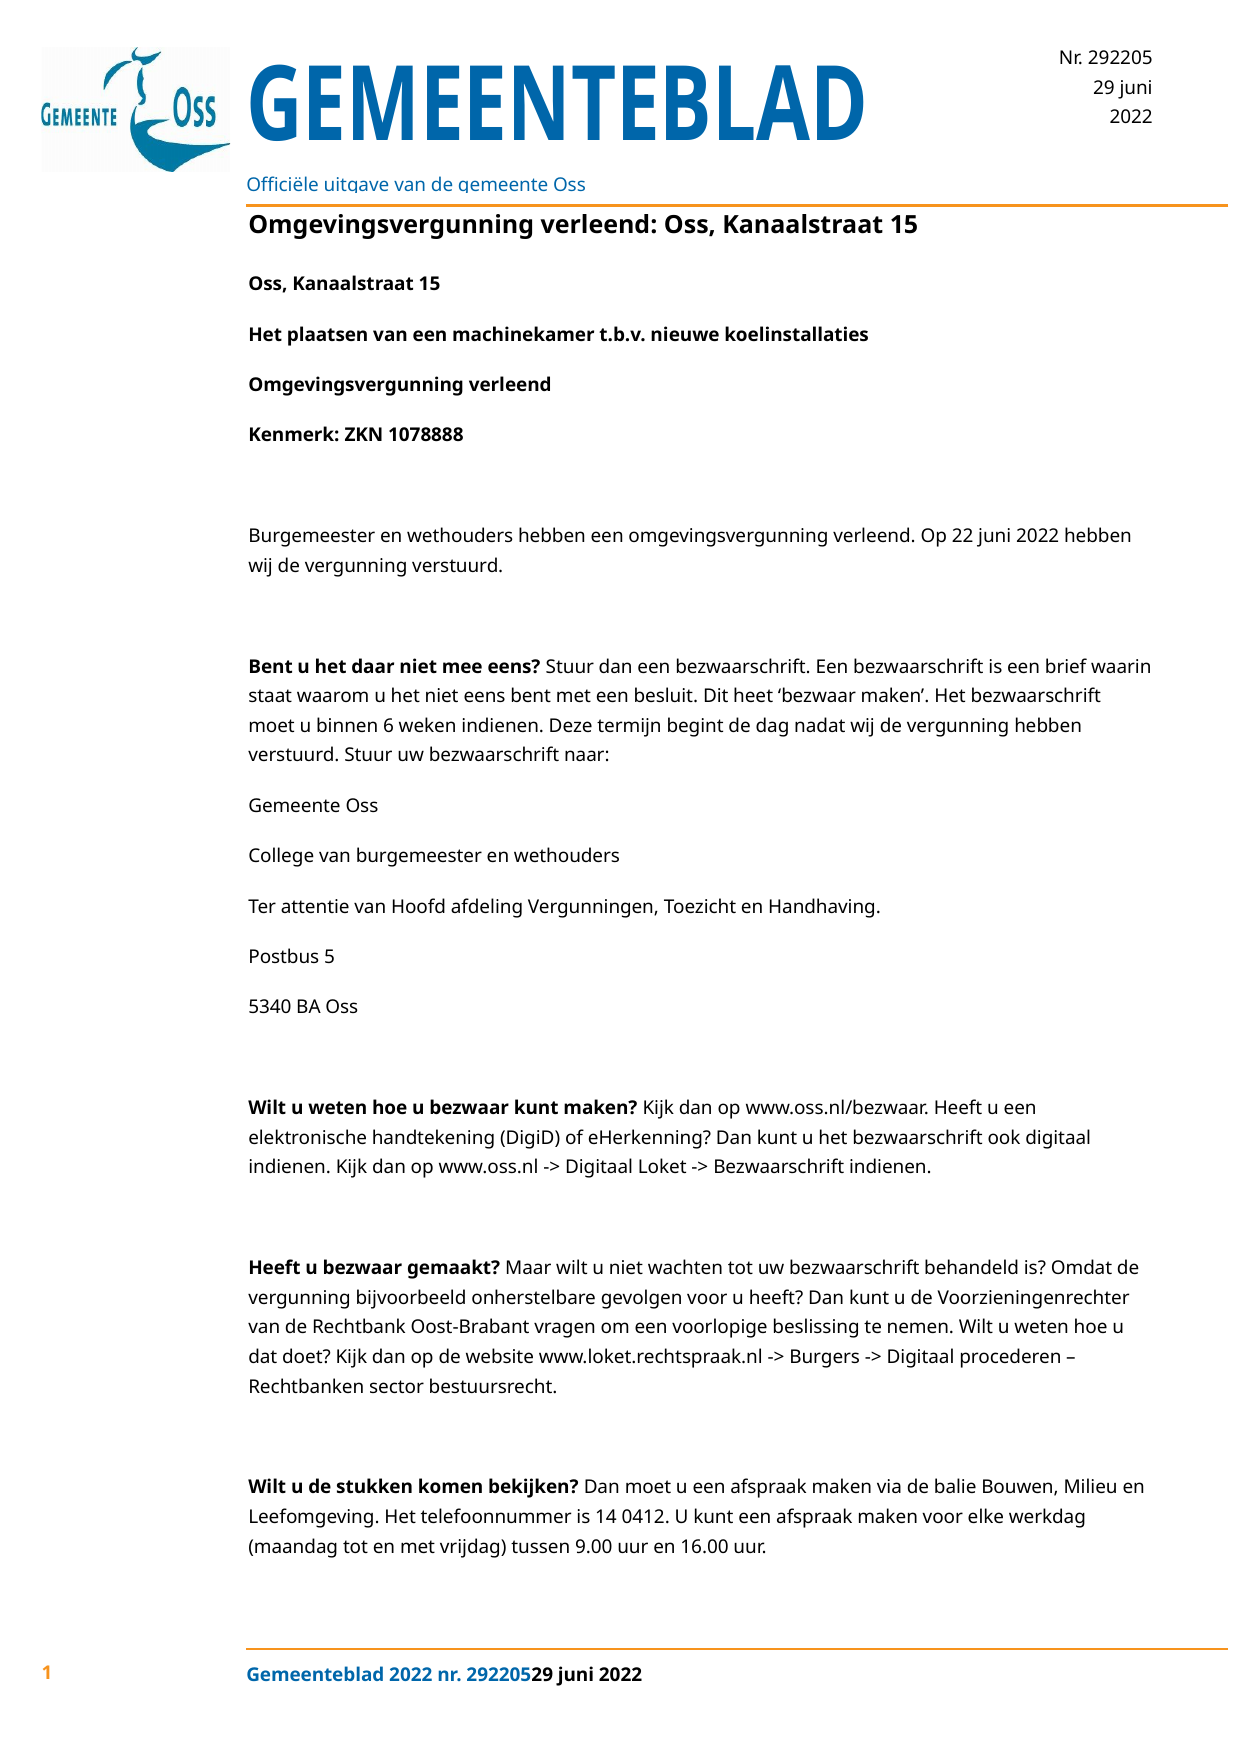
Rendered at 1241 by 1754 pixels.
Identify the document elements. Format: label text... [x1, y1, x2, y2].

text Burgemeester en wethouders hebben een omgevingsvergunning verleend. Op 22 juni 2022 hebben wij de vergunning verstuurd. [248, 522, 1152, 578]
text Omgevingsvergunning verleend [248, 371, 1152, 397]
text Postbus 5 [248, 943, 1152, 969]
picture [41, 47, 231, 172]
text Wilt u weten hoe u bezwaar kunt maken? Kijk dan op www.oss.nl/bezwaar. Heeft u een elektronische handtekening (DigiD) of eHerkenning? Dan kunt u het bezwaarschrift ook digitaal indienen. Kijk dan op www.oss.nl -> Digitaal Loket -> Bezwaarschrift indienen. [248, 1094, 1152, 1179]
text Gemeente Oss [248, 792, 1152, 818]
text Wilt u de stukken komen bekijken? Dan moet u een afspraak maken via de balie Bouwen, Milieu en Leefomgeving. Het telefoonnummer is 14 0412. U kunt een afspraak maken voor elke werkdag (maandag tot en met vrijdag) tussen 9.00 uur en 16.00 uur. [248, 1474, 1152, 1558]
text Het plaatsen van een machinekamer t.b.v. nieuwe koelinstallaties [248, 321, 1152, 346]
text College van burgemeester en wethouders [248, 842, 1152, 868]
text Bent u het daar niet mee eens? Stuur dan een bezwaarschrift. Een bezwaarschrift is een brief waarin staat waarom u het niet eens bent met een besluit. Dit heet ‘bezwaar maken’. Het bezwaarschrift moet u binnen 6 weken indienen. Deze termijn begint de dag nadat wij de vergunning hebben verstuurd. Stuur uw bezwaarschrift naar: [248, 653, 1152, 767]
text Omgevingsvergunning verleend: Oss, Kanaalstraat 15 [248, 207, 1152, 241]
text Oss, Kanaalstraat 15 [248, 270, 1152, 296]
text 5340 BA Oss [248, 994, 1152, 1019]
text Ter attentie van Hoofd afdeling Vergunningen, Toezicht en Handhaving. [248, 893, 1152, 918]
text Kenmerk: ZKN 1078888 [248, 422, 1152, 447]
text Heeft u bezwaar gemaakt? Maar wilt u niet wachten tot uw bezwaarschrift behandeld is? Omdat de vergunning bijvoorbeeld onherstelbare gevolgen voor u heeft? Dan kunt u de Voorzieningenrechter van de Rechtbank Oost-Brabant vragen om een voorlopige beslissing te nemen. Wilt u weten hoe u dat doet? Kijk dan op de website www.loket.rechtspraak.nl -> Burgers -> Digitaal procederen – Rechtbanken sector bestuursrecht. [248, 1254, 1152, 1398]
